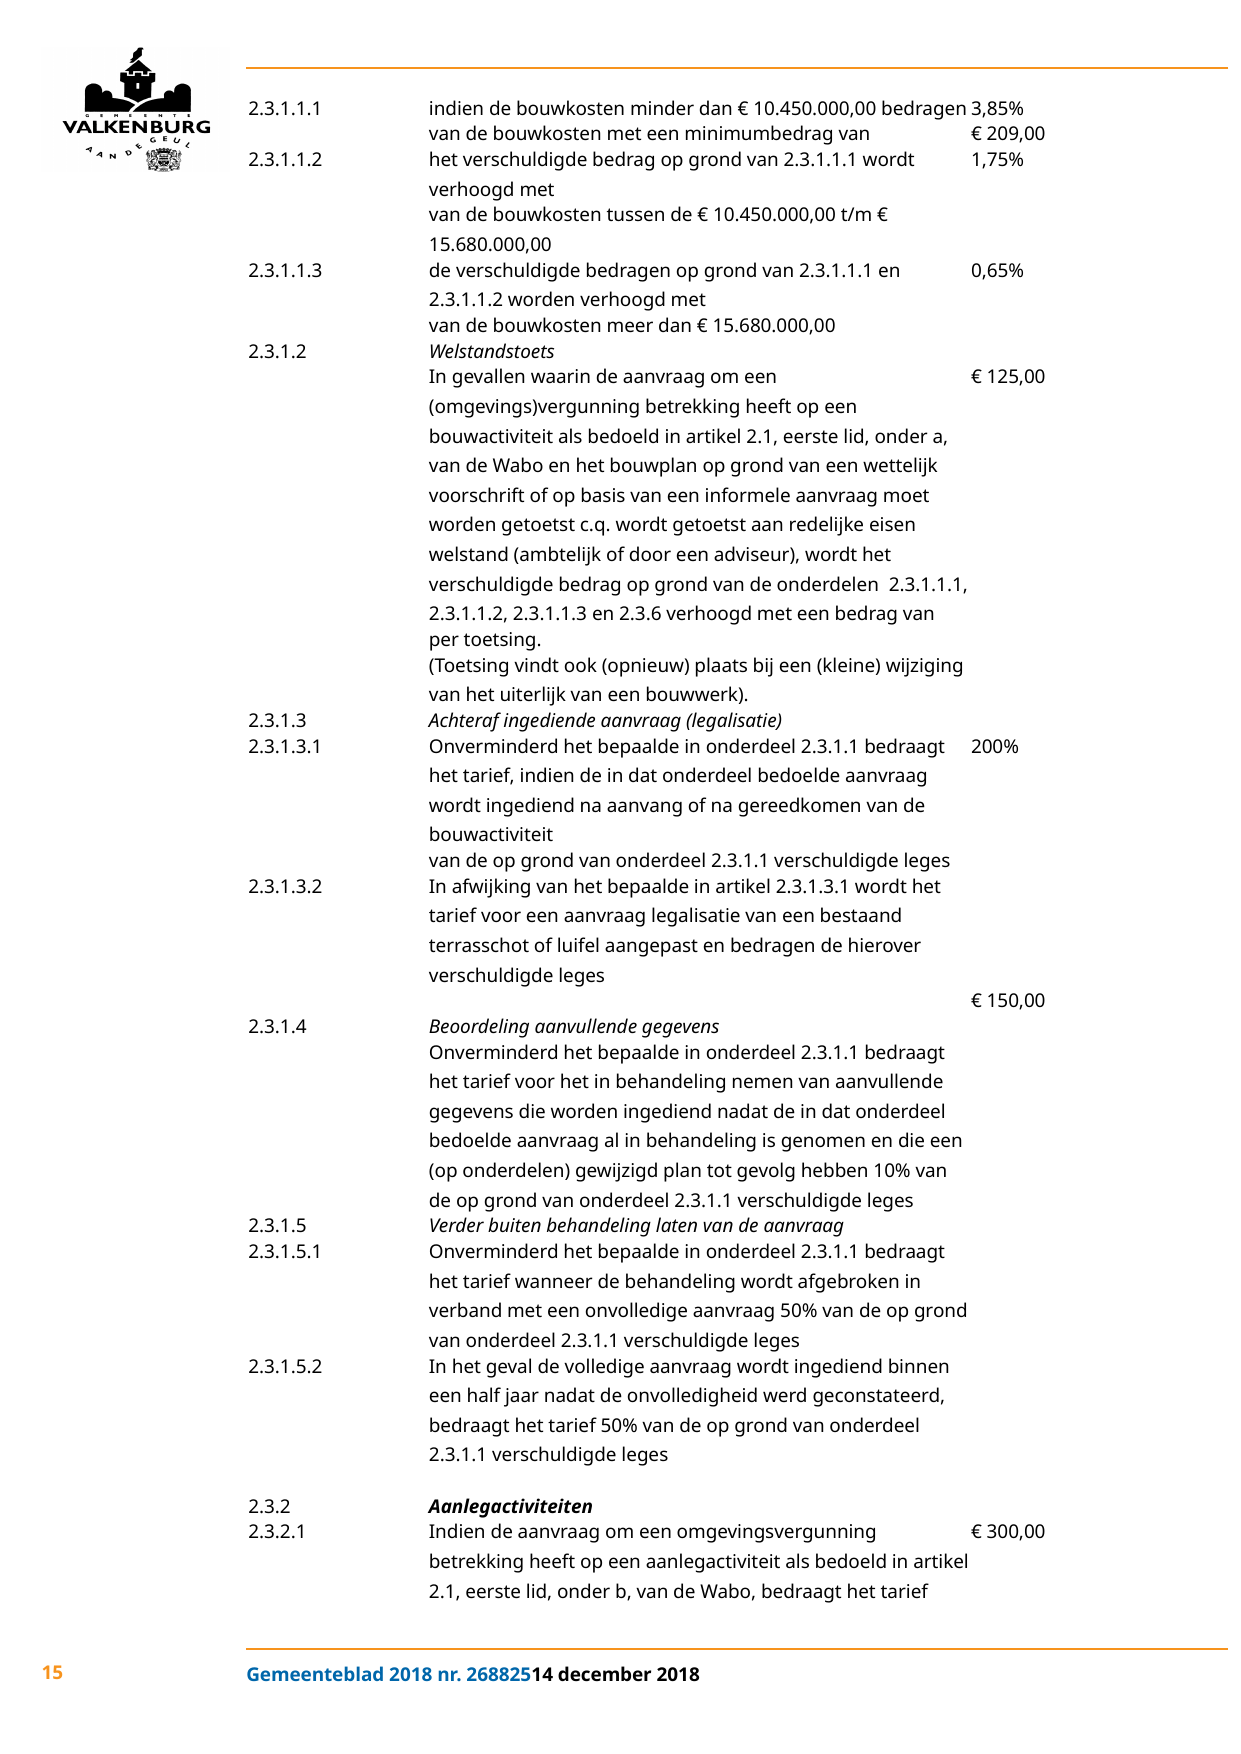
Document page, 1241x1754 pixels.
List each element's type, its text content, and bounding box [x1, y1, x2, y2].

table_cell Onverminderd het bepaalde in onderdeel 2.3.1.1 bedraagt het tarief, indien de in dat onderdeel bedoelde aanvraag wordt ingediend na aanvang of na gereedkomen van de bouwactiviteit [429, 733, 971, 847]
table_cell [971, 338, 1152, 364]
table_cell 2.3.1.4 [248, 1013, 429, 1039]
table_cell 2.3.1.3 [248, 707, 429, 733]
table_cell 1,75% [971, 146, 1152, 202]
table_cell In het geval de volledige aanvraag wordt ingediend binnen een half jaar nadat de onvolledigheid werd geconstateerd, bedraagt het tarief 50% van de op grond van onderdeel 2.3.1.1 verschuldigde leges [429, 1353, 971, 1467]
table_cell [248, 202, 429, 257]
table_cell het verschuldigde bedrag op grond van 2.3.1.1.1 wordt verhoogd met [429, 146, 971, 202]
table_cell [248, 626, 429, 652]
table_cell per toetsing. [429, 626, 971, 652]
table_cell [971, 1493, 1152, 1519]
table_cell [971, 202, 1152, 257]
table_cell van de bouwkosten meer dan € 15.680.000,00 [429, 312, 971, 338]
table_cell [429, 1467, 971, 1493]
table_cell [248, 1467, 429, 1493]
table_cell 2.3.1.5 [248, 1213, 429, 1238]
table_cell € 209,00 [971, 121, 1152, 146]
table_cell 0,65% [971, 257, 1152, 312]
table_cell [971, 312, 1152, 338]
table_cell Onverminderd het bepaalde in onderdeel 2.3.1.1 bedraagt het tarief wanneer de behandeling wordt afgebroken in verband met een onvolledige aanvraag 50% van de op grond van onderdeel 2.3.1.1 verschuldigde leges [429, 1238, 971, 1353]
table_cell [971, 1013, 1152, 1039]
table_cell 2.3.1.5.1 [248, 1238, 429, 1353]
table_cell Indien de aanvraag om een omgevingsvergunning betrekking heeft op een aanlegactiviteit als bedoeld in artikel 2.1, eerste lid, onder b, van de Wabo, bedraagt het tarief [429, 1519, 971, 1604]
table_cell van de op grond van onderdeel 2.3.1.1 verschuldigde leges [429, 847, 971, 873]
table_cell Onverminderd het bepaalde in onderdeel 2.3.1.1 bedraagt het tarief voor het in behandeling nemen van aanvullende gegevens die worden ingediend nadat de in dat onderdeel bedoelde aanvraag al in behandeling is genomen en die een (op onderdelen) gewijzigd plan tot gevolg hebben 10% van de op grond van onderdeel 2.3.1.1 verschuldigde leges [429, 1039, 971, 1213]
table_cell [971, 1039, 1152, 1213]
table_cell Welstandstoets [429, 338, 971, 364]
table_cell Aanlegactiviteiten [429, 1493, 971, 1519]
table_cell [248, 988, 429, 1013]
table_cell 2.3.1.5.2 [248, 1353, 429, 1467]
table_cell [971, 1238, 1152, 1353]
table_cell Verder buiten behandeling laten van de aanvraag [429, 1213, 971, 1238]
table_cell [248, 652, 429, 707]
table_cell € 125,00 [971, 364, 1152, 626]
table_cell indien de bouwkosten minder dan € 10.450.000,00 bedragen [429, 95, 971, 121]
table_cell van de bouwkosten met een minimumbedrag van [429, 121, 971, 146]
table_cell 2.3.1.3.2 [248, 873, 429, 987]
table_cell [971, 847, 1152, 873]
table_cell [429, 988, 971, 1013]
table_cell Beoordeling aanvullende gegevens [429, 1013, 971, 1039]
table_cell € 150,00 [971, 988, 1152, 1013]
table_cell 3,85% [971, 95, 1152, 121]
table_cell [971, 1213, 1152, 1238]
table_cell In afwijking van het bepaalde in artikel 2.3.1.3.1 wordt het tarief voor een aanvraag legalisatie van een bestaand terrasschot of luifel aangepast en bedragen de hierover verschuldigde leges [429, 873, 971, 987]
table_cell (Toetsing vindt ook (opnieuw) plaats bij een (kleine) wijziging van het uiterlijk van een bouwwerk). [429, 652, 971, 707]
table_cell € 300,00 [971, 1519, 1152, 1604]
table_cell [971, 1353, 1152, 1467]
table_cell [248, 121, 429, 146]
table_cell In gevallen waarin de aanvraag om een (omgevings)vergunning betrekking heeft op een bouwactiviteit als bedoeld in artikel 2.1, eerste lid, onder a, van de Wabo en het bouwplan op grond van een wettelijk voorschrift of op basis van een informele aanvraag moet worden getoetst c.q. wordt getoetst aan redelijke eisen welstand (ambtelijk of door een adviseur), wordt het verschuldigde bedrag op grond van de onderdelen 2.3.1.1.1, 2.3.1.1.2, 2.3.1.1.3 en 2.3.6 verhoogd met een bedrag van [429, 364, 971, 626]
table_cell 2.3.1.2 [248, 338, 429, 364]
table_cell 200% [971, 733, 1152, 847]
table_cell [971, 626, 1152, 652]
table_cell [971, 1467, 1152, 1493]
table_cell 2.3.1.1.2 [248, 146, 429, 202]
table_cell [248, 312, 429, 338]
picture [41, 47, 231, 172]
table_cell 2.3.2 [248, 1493, 429, 1519]
table_cell [971, 873, 1152, 987]
table_cell [971, 652, 1152, 707]
table_cell 2.3.1.1.1 [248, 95, 429, 121]
table_cell de verschuldigde bedragen op grond van 2.3.1.1.1 en 2.3.1.1.2 worden verhoogd met [429, 257, 971, 312]
table_cell van de bouwkosten tussen de € 10.450.000,00 t/m € 15.680.000,00 [429, 202, 971, 257]
table_cell 2.3.2.1 [248, 1519, 429, 1604]
table_cell 2.3.1.3.1 [248, 733, 429, 847]
table_cell [248, 364, 429, 626]
table_cell [971, 707, 1152, 733]
table_cell [248, 847, 429, 873]
table_cell Achteraf ingediende aanvraag (legalisatie) [429, 707, 971, 733]
table_cell [248, 1039, 429, 1213]
table_cell 2.3.1.1.3 [248, 257, 429, 312]
